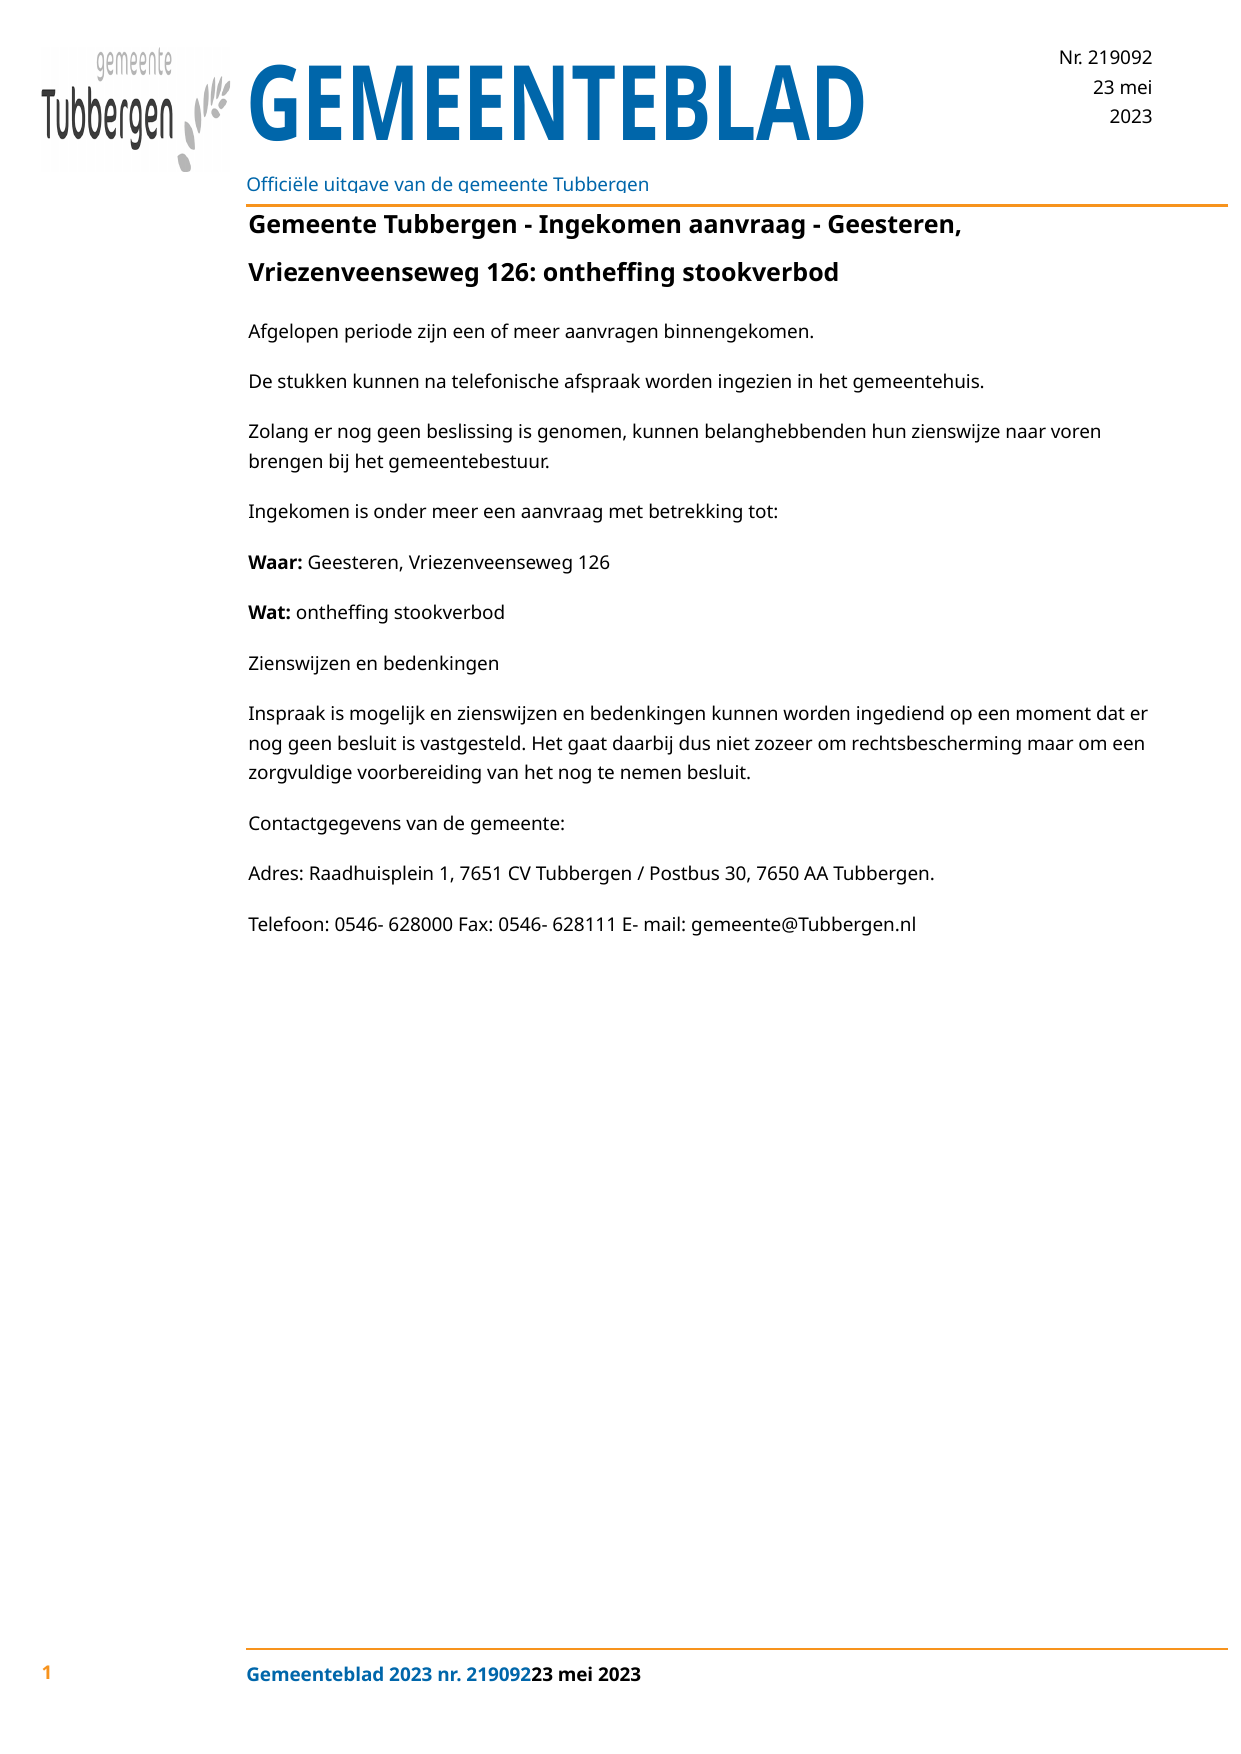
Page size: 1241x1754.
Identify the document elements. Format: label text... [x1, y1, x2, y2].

text Zienswijzen en bedenkingen [248, 650, 1152, 676]
text Contactgegevens van de gemeente: [248, 810, 1152, 836]
text Ingekomen is onder meer een aanvraag met betrekking tot: [248, 499, 1152, 524]
text De stukken kunnen na telefonische afspraak worden ingezien in het gemeentehuis. [248, 368, 1152, 394]
text Waar: Geesteren, Vriezenveenseweg 126 [248, 549, 1152, 575]
text Telefoon: 0546- 628000 Fax: 0546- 628111 E- mail: gemeente@Tubbergen.nl [248, 911, 1152, 937]
text Wat: ontheffing stookverbod [248, 599, 1152, 625]
text Adres: Raadhuisplein 1, 7651 CV Tubbergen / Postbus 30, 7650 AA Tubbergen. [248, 860, 1152, 886]
picture [41, 47, 231, 172]
text Inspraak is mogelijk en zienswijzen en bedenkingen kunnen worden ingediend op een moment dat er nog geen besluit is vastgesteld. Het gaat daarbij dus niet zozeer om rechtsbescherming maar om een zorgvuldige voorbereiding van het nog te nemen besluit. [248, 700, 1152, 785]
text Afgelopen periode zijn een of meer aanvragen binnengekomen. [248, 318, 1152, 344]
text Gemeente Tubbergen - Ingekomen aanvraag - Geesteren, Vriezenveenseweg 126: ontheffing stookverbod [248, 207, 1152, 288]
text Zolang er nog geen beslissing is genomen, kunnen belanghebbenden hun zienswijze naar voren brengen bij het gemeentebestuur. [248, 419, 1152, 474]
